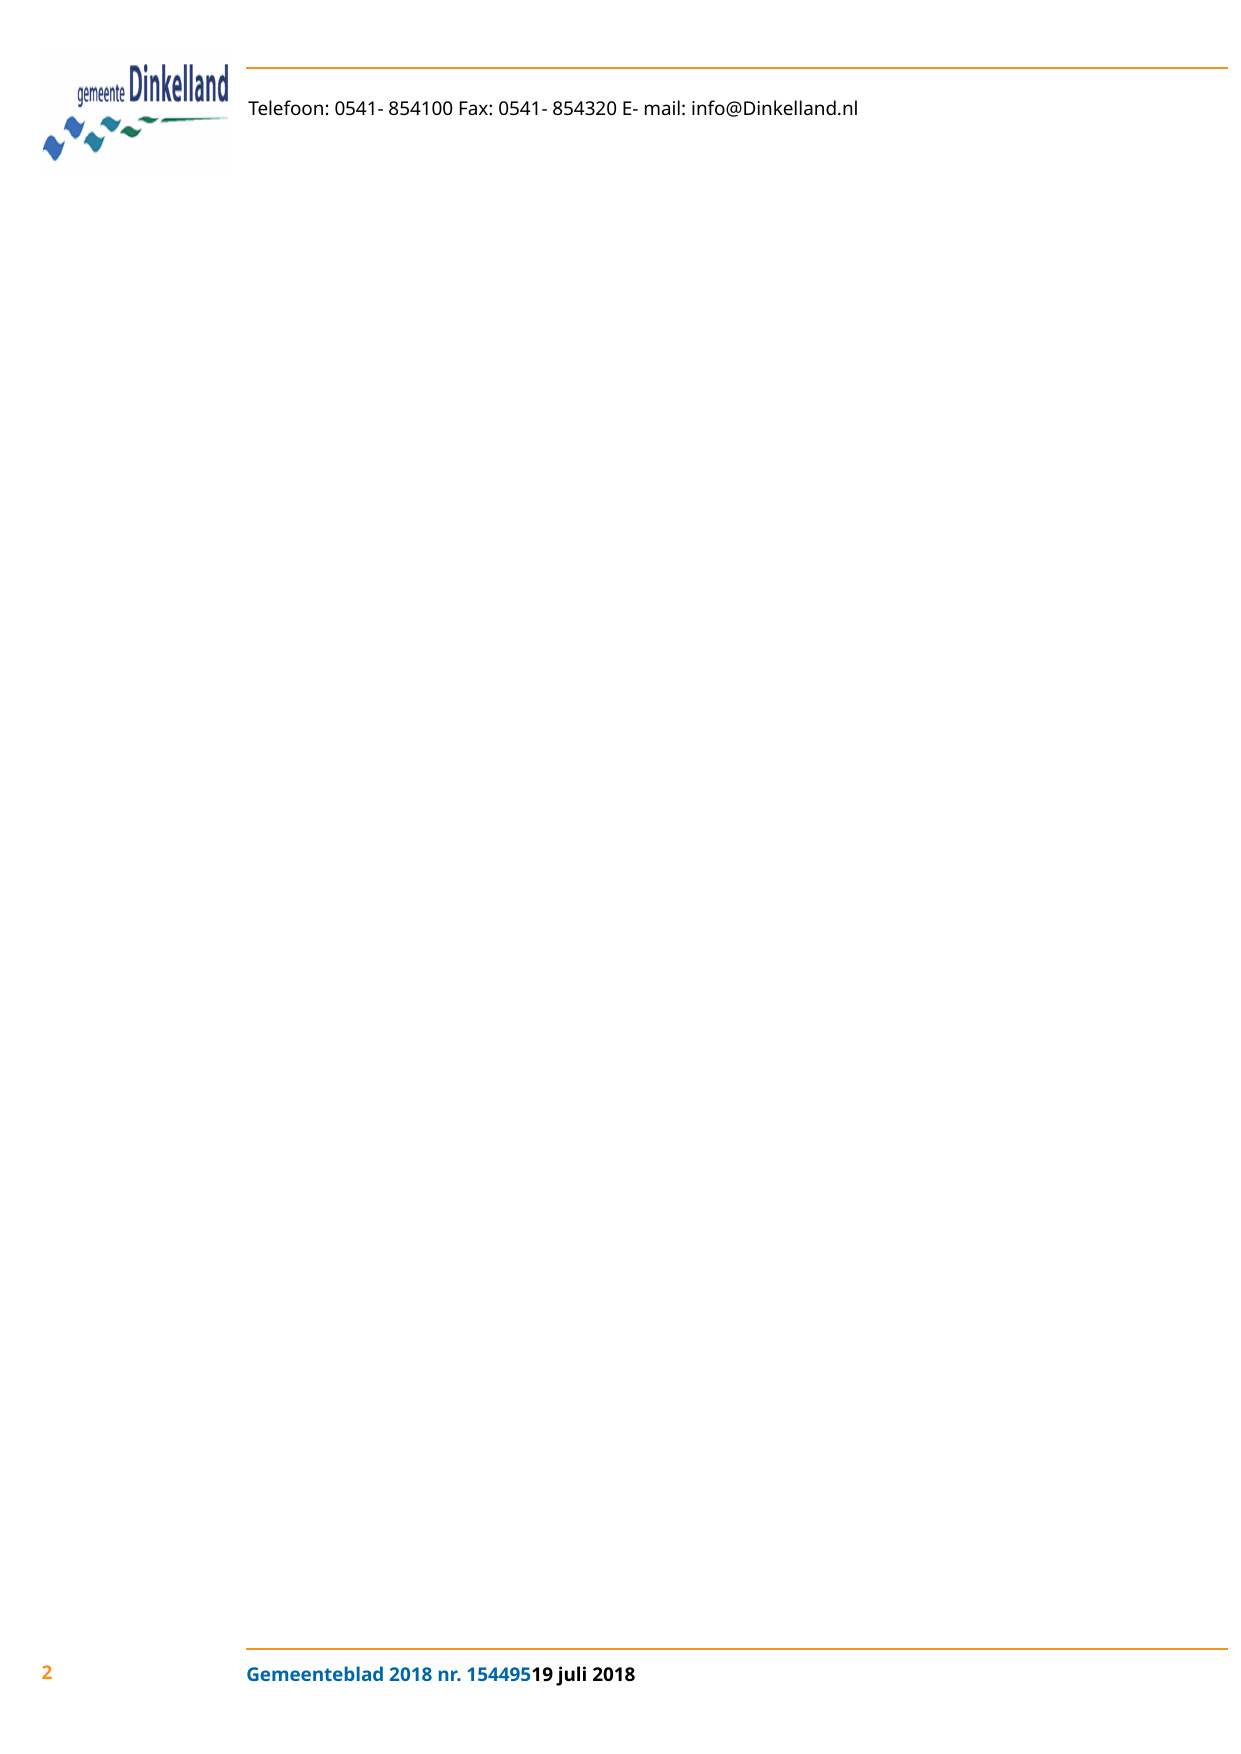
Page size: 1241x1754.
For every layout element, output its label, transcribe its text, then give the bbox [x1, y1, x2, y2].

picture [41, 47, 231, 172]
text Telefoon: 0541- 854100 Fax: 0541- 854320 E- mail: info@Dinkelland.nl [248, 95, 1152, 121]
